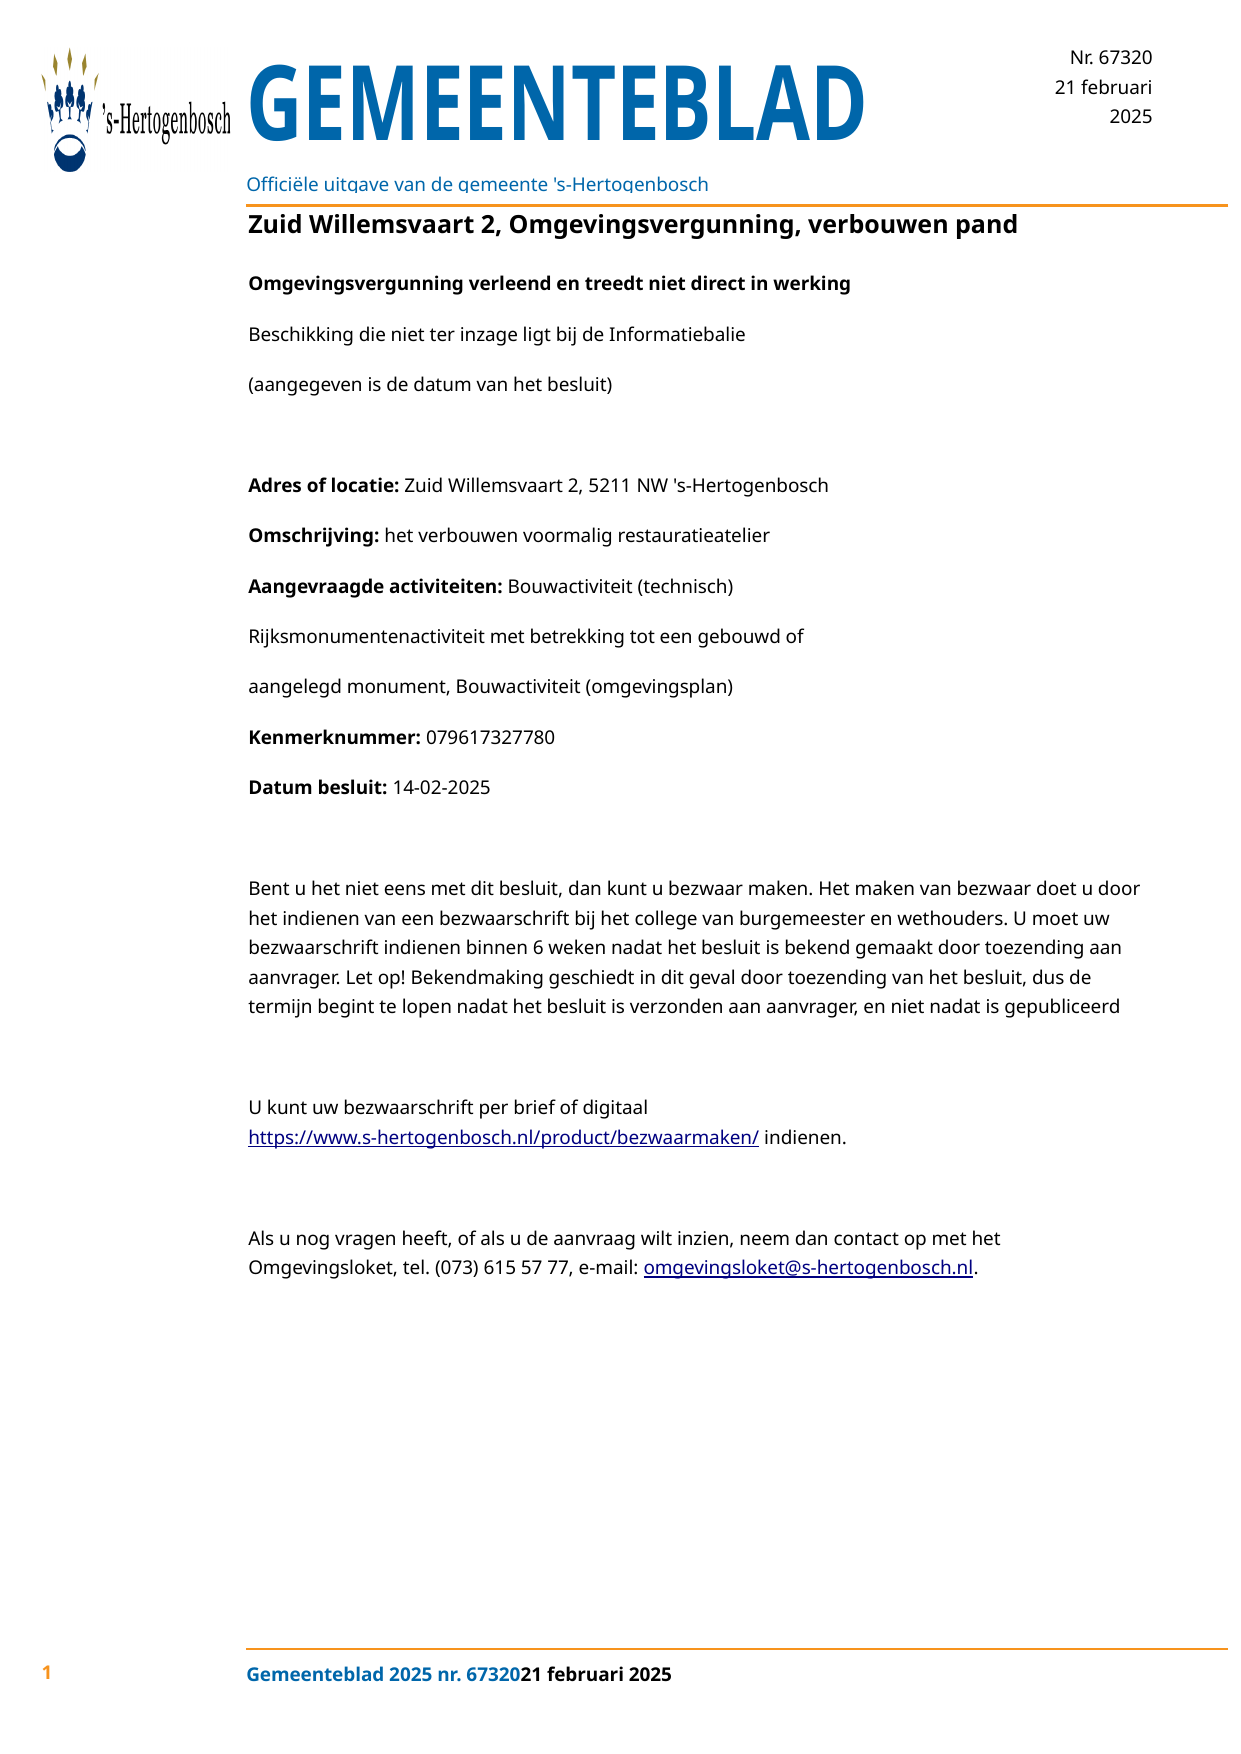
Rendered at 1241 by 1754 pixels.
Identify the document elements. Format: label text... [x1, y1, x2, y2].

text Rijksmonumentenactiviteit met betrekking tot een gebouwd of [248, 623, 1152, 649]
text (aangegeven is de datum van het besluit) [248, 371, 1152, 397]
text Zuid Willemsvaart 2, Omgevingsvergunning, verbouwen pand [248, 207, 1152, 241]
text Beschikking die niet ter inzage ligt bij de Informatiebalie [248, 321, 1152, 346]
text Omgevingsvergunning verleend en treedt niet direct in werking [248, 270, 1152, 296]
picture [41, 47, 231, 172]
text Omschrijving: het verbouwen voormalig restauratieatelier [248, 522, 1152, 548]
text Kenmerknummer: 079617327780 [248, 724, 1152, 750]
text Als u nog vragen heeft, of als u de aanvraag wilt inzien, neem dan contact op met het Omgevingsloket, tel. (073) 615 57 77, e-mail: omgevingsloket@s-hertogenbosch.nl. [248, 1225, 1152, 1280]
text Bent u het niet eens met dit besluit, dan kunt u bezwaar maken. Het maken van bezwaar doet u door het indienen van een bezwaarschrift bij het college van burgemeester en wethouders. U moet uw bezwaarschrift indienen binnen 6 weken nadat het besluit is bekend gemaakt door toezending aan aanvrager. Let op! Bekendmaking geschiedt in dit geval door toezending van het besluit, dus de termijn begint te lopen nadat het besluit is verzonden aan aanvrager, en niet nadat is gepubliceerd [248, 875, 1152, 1019]
text aangelegd monument, Bouwactiviteit (omgevingsplan) [248, 674, 1152, 699]
text U kunt uw bezwaarschrift per brief of digitaal https://www.s-hertogenbosch.nl/product/bezwaarmaken/ indienen. [248, 1094, 1152, 1150]
text Aangevraagde activiteiten: Bouwactiviteit (technisch) [248, 573, 1152, 598]
text Datum besluit: 14-02-2025 [248, 774, 1152, 800]
text Adres of locatie: Zuid Willemsvaart 2, 5211 NW 's-Hertogenbosch [248, 472, 1152, 498]
